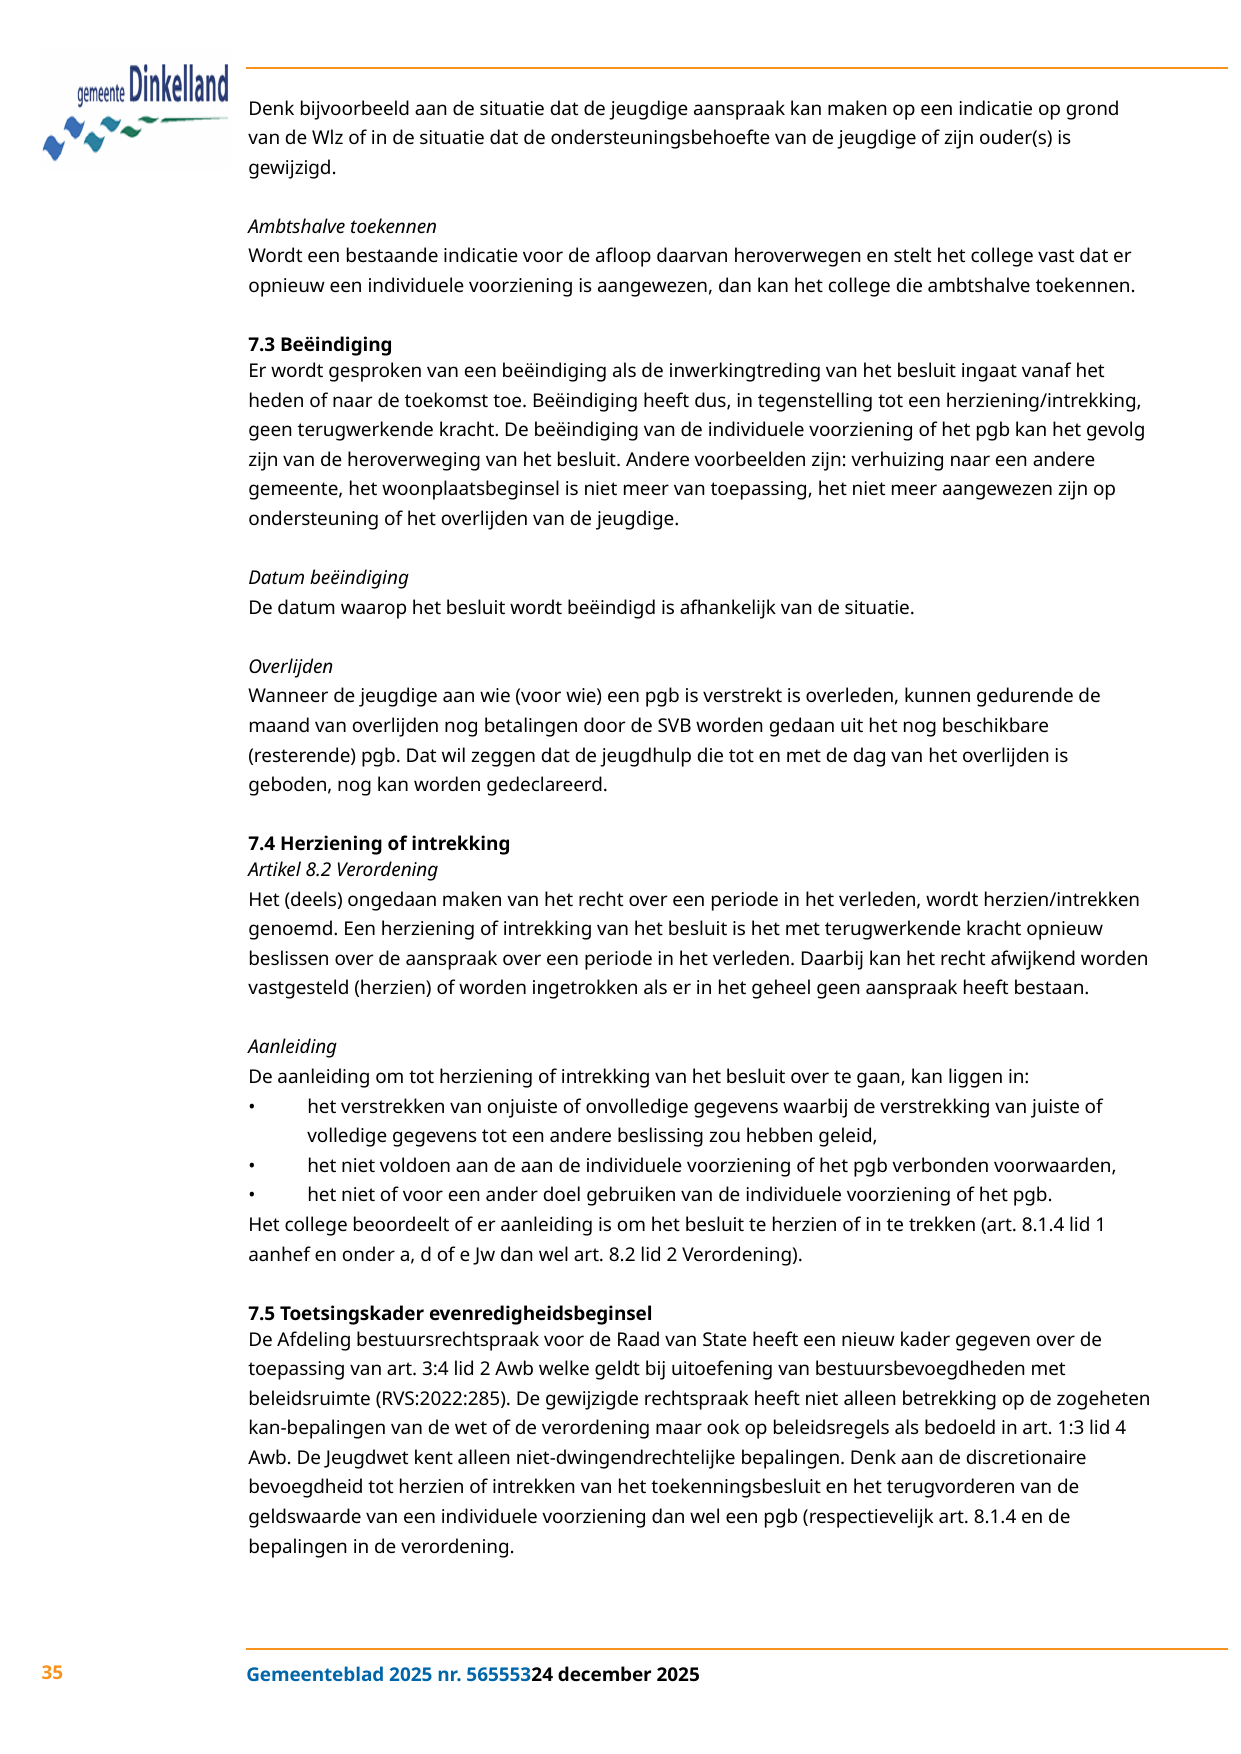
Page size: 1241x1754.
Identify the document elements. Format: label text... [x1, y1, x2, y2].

text 7.4 Herziening of intrekking [248, 831, 1152, 856]
text Overlijden [248, 653, 1152, 679]
text Het (deels) ongedaan maken van het recht over een periode in het verleden, wordt herzien/intrekken genoemd. Een herziening of intrekking van het besluit is het met terugwerkende kracht opnieuw beslissen over de aanspraak over een periode in het verleden. Daarbij kan het recht afwijkend worden vastgesteld (herzien) of worden ingetrokken als er in het geheel geen aanspraak heeft bestaan. [248, 886, 1152, 1000]
text Artikel 8.2 Verordening [248, 856, 1152, 882]
text Wordt een bestaande indicatie voor de afloop daarvan heroverwegen en stelt het college vast dat er opnieuw een individuele voorziening is aangewezen, dan kan het college die ambtshalve toekennen. [248, 243, 1152, 298]
text Datum beëindiging [248, 564, 1152, 590]
text 7.5 Toetsingskader evenredigheidsbeginsel [248, 1300, 1152, 1326]
text Denk bijvoorbeeld aan de situatie dat de jeugdige aanspraak kan maken op een indicatie op grond van de Wlz of in de situatie dat de ondersteuningsbehoefte van de jeugdige of zijn ouder(s) is gewijzigd. [248, 95, 1152, 180]
list het niet of voor een ander doel gebruiken van de individuele voorziening of het pgb. [248, 1182, 1152, 1207]
text Wanneer de jeugdige aan wie (voor wie) een pgb is verstrekt is overleden, kunnen gedurende de maand van overlijden nog betalingen door de SVB worden gedaan uit het nog beschikbare (resterende) pgb. Dat wil zeggen dat de jeugdhulp die tot en met de dag van het overlijden is geboden, nog kan worden gedeclareerd. [248, 683, 1152, 797]
text De datum waarop het besluit wordt beëindigd is afhankelijk van de situatie. [248, 594, 1152, 619]
text Het college beoordeelt of er aanleiding is om het besluit te herzien of in te trekken (art. 8.1.4 lid 1 aanhef en onder a, d of e Jw dan wel art. 8.2 lid 2 Verordening). [248, 1211, 1152, 1267]
text Er wordt gesproken van een beëindiging als de inwerkingtreding van het besluit ingaat vanaf het heden of naar de toekomst toe. Beëindiging heeft dus, in tegenstelling tot een herziening/intrekking, geen terugwerkende kracht. De beëindiging van de individuele voorziening of het pgb kan het gevolg zijn van de heroverweging van het besluit. Andere voorbeelden zijn: verhuizing naar een andere gemeente, het woonplaatsbeginsel is niet meer van toepassing, het niet meer aangewezen zijn op ondersteuning of het overlijden van de jeugdige. [248, 357, 1152, 531]
list het niet voldoen aan de aan de individuele voorziening of het pgb verbonden voorwaarden, [248, 1152, 1152, 1178]
list het verstrekken van onjuiste of onvolledige gegevens waarbij de verstrekking van juiste of volledige gegevens tot een andere beslissing zou hebben geleid, [248, 1093, 1152, 1148]
text De Afdeling bestuursrechtspraak voor de Raad van State heeft een nieuw kader gegeven over de toepassing van art. 3:4 lid 2 Awb welke geldt bij uitoefening van bestuursbevoegdheden met beleidsruimte (RVS:2022:285). De gewijzigde rechtspraak heeft niet alleen betrekking op de zogeheten kan-bepalingen van de wet of de verordening maar ook op beleidsregels als bedoeld in art. 1:3 lid 4 Awb. De Jeugdwet kent alleen niet-dwingendrechtelijke bepalingen. Denk aan de discretionaire bevoegdheid tot herzien of intrekken van het toekenningsbesluit en het terugvorderen van de geldswaarde van een individuele voorziening dan wel een pgb (respectievelijk art. 8.1.4 en de bepalingen in de verordening. [248, 1326, 1152, 1558]
text De aanleiding om tot herziening of intrekking van het besluit over te gaan, kan liggen in: [248, 1063, 1152, 1089]
text Ambtshalve toekennen [248, 213, 1152, 239]
text 7.3 Beëindiging [248, 331, 1152, 357]
picture [41, 47, 231, 172]
text Aanleiding [248, 1034, 1152, 1059]
